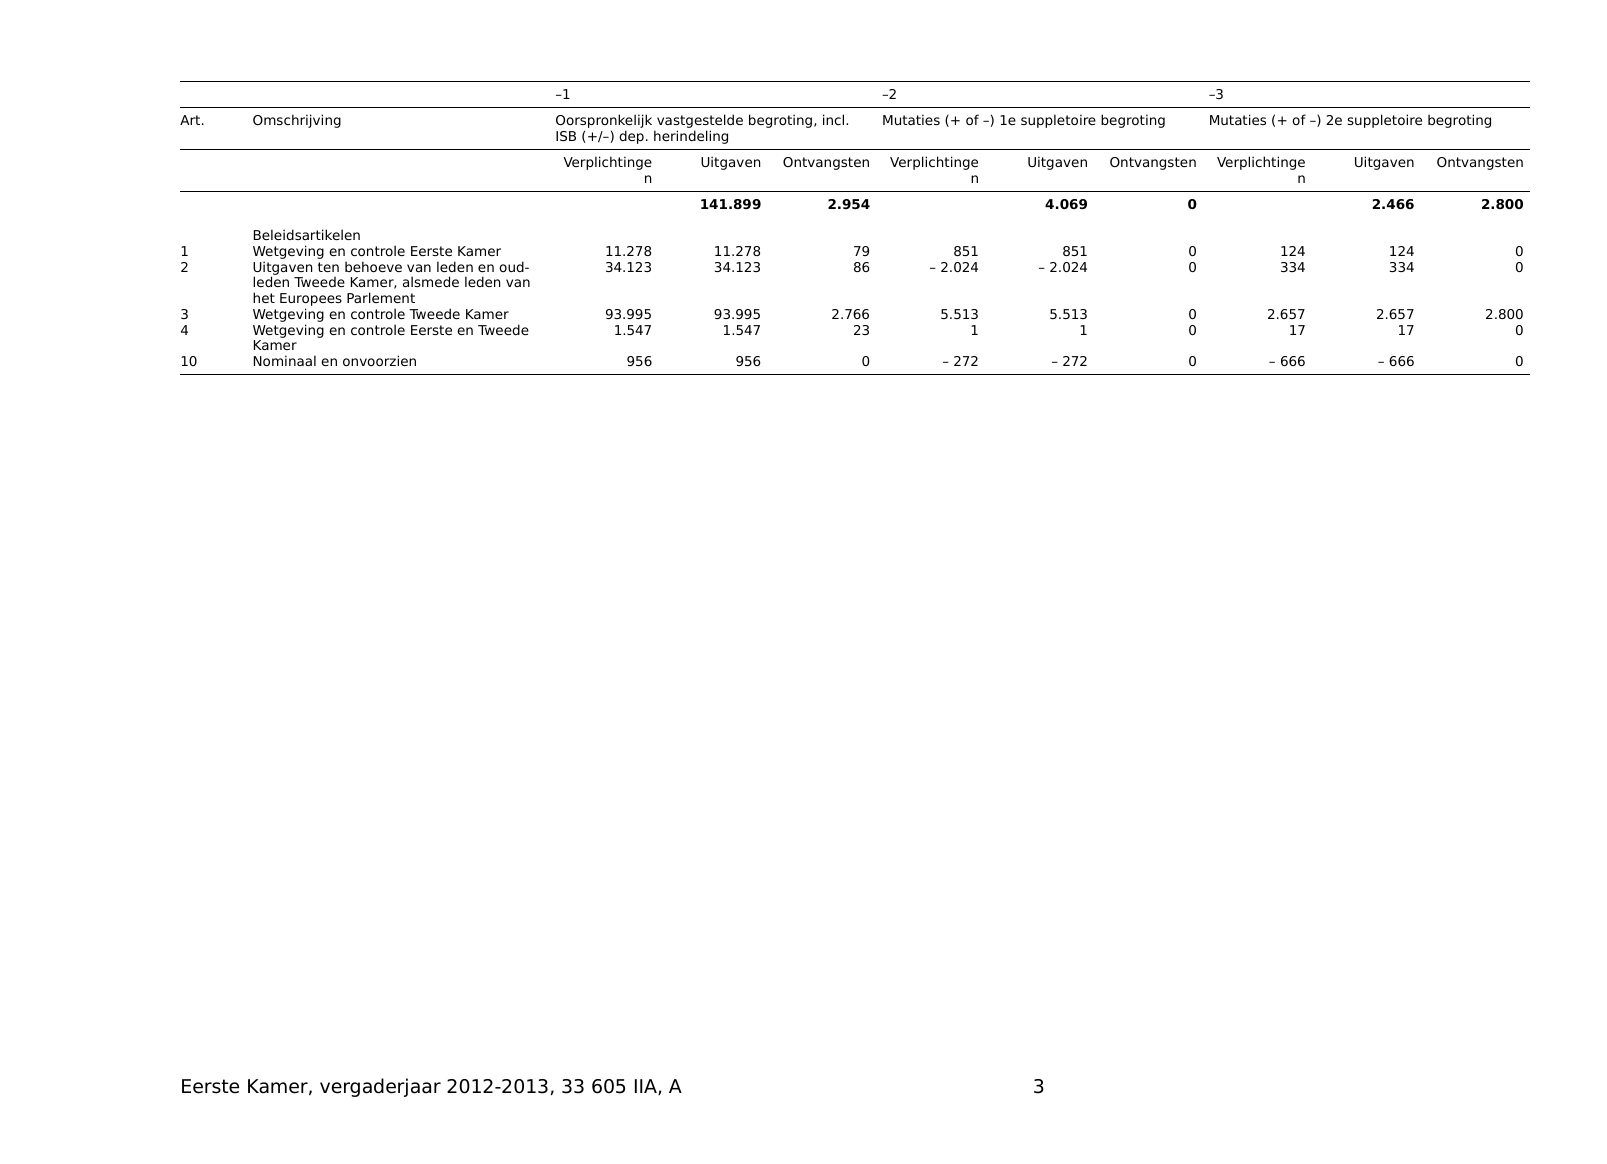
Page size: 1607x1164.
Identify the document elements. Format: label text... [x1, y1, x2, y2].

table_header –1 [549, 82, 876, 107]
table_cell Wetgeving en controle Eerste en Tweede Kamer [247, 323, 549, 354]
table_cell Oorspronkelijk vastgestelde begroting, incl. ISB (+/–) dep. herindeling [549, 108, 876, 149]
table_cell Omschrijving [247, 108, 549, 149]
table_cell [767, 228, 876, 244]
table_cell 0 [1420, 323, 1529, 354]
table_cell 141.899 [658, 192, 767, 212]
table_cell [1094, 228, 1202, 244]
table_cell [985, 212, 1094, 228]
table_cell 11.278 [549, 244, 658, 259]
table_cell 5.513 [876, 307, 985, 322]
table_cell [876, 228, 985, 244]
table_cell [549, 228, 658, 244]
table_cell Art. [180, 108, 247, 149]
table_cell 2.657 [1203, 307, 1311, 322]
table_cell 124 [1311, 244, 1420, 259]
table_cell 334 [1311, 260, 1420, 307]
table_cell 2.466 [1311, 192, 1420, 212]
table_cell 1.547 [658, 323, 767, 354]
table_cell 0 [767, 354, 876, 374]
table_cell 0 [1094, 244, 1202, 259]
table_cell [767, 212, 876, 228]
table_cell Nominaal en onvoorzien [247, 354, 549, 374]
table_cell [247, 192, 549, 212]
table_cell – 272 [876, 354, 985, 374]
table_cell 2.800 [1420, 192, 1529, 212]
table_cell – 2.024 [985, 260, 1094, 307]
table_cell 5.513 [985, 307, 1094, 322]
table_cell [247, 212, 549, 228]
table_cell – 666 [1311, 354, 1420, 374]
table_cell 17 [1311, 323, 1420, 354]
table_cell 0 [1094, 307, 1202, 322]
table_cell [1203, 212, 1311, 228]
table_cell 3 [180, 307, 247, 322]
table_cell [1203, 192, 1311, 212]
table_cell Ontvangsten [767, 150, 876, 191]
table_cell [1311, 212, 1420, 228]
table_cell 1 [180, 244, 247, 259]
table_cell Wetgeving en controle Eerste Kamer [247, 244, 549, 259]
table_cell [1094, 212, 1202, 228]
table_cell [180, 212, 247, 228]
table_cell 79 [767, 244, 876, 259]
table_cell 4 [180, 323, 247, 354]
table_cell 851 [876, 244, 985, 259]
table_cell 1 [985, 323, 1094, 354]
table_cell 0 [1420, 244, 1529, 259]
table_cell 956 [658, 354, 767, 374]
table_cell 34.123 [549, 260, 658, 307]
table_cell 851 [985, 244, 1094, 259]
table_cell Ontvangsten [1420, 150, 1529, 191]
table_cell [1420, 228, 1529, 244]
table_cell 2.657 [1311, 307, 1420, 322]
table_cell 2.800 [1420, 307, 1529, 322]
table_cell 0 [1094, 192, 1202, 212]
table_cell Verplichtingen [549, 150, 658, 191]
table_cell 0 [1420, 260, 1529, 307]
table_cell 11.278 [658, 244, 767, 259]
table_cell [180, 150, 247, 191]
table_cell 23 [767, 323, 876, 354]
table_cell Beleidsartikelen [247, 228, 549, 244]
table_cell 334 [1203, 260, 1311, 307]
table_cell – 2.024 [876, 260, 985, 307]
table_cell [658, 212, 767, 228]
table_cell 93.995 [549, 307, 658, 322]
table_cell [549, 192, 658, 212]
table_cell 0 [1094, 323, 1202, 354]
table_cell 124 [1203, 244, 1311, 259]
table_cell [1203, 228, 1311, 244]
table_cell [985, 228, 1094, 244]
table_cell [180, 228, 247, 244]
table_header [247, 82, 549, 107]
table_cell 0 [1094, 260, 1202, 307]
table_cell [1420, 212, 1529, 228]
table_cell 1.547 [549, 323, 658, 354]
table_cell 17 [1203, 323, 1311, 354]
table_header [180, 82, 247, 107]
table_cell 86 [767, 260, 876, 307]
table_cell 93.995 [658, 307, 767, 322]
table_cell [876, 192, 985, 212]
table_cell [549, 212, 658, 228]
table_cell 2.954 [767, 192, 876, 212]
table_cell 2 [180, 260, 247, 307]
table_cell 0 [1094, 354, 1202, 374]
table_cell [658, 228, 767, 244]
table_cell Ontvangsten [1094, 150, 1202, 191]
table_cell Verplichtingen [1203, 150, 1311, 191]
table_cell 10 [180, 354, 247, 374]
table_cell – 666 [1203, 354, 1311, 374]
table_cell Uitgaven [1311, 150, 1420, 191]
table_cell Mutaties (+ of –) 1e suppletoire begroting [876, 108, 1202, 149]
table_cell 1 [876, 323, 985, 354]
table_cell 34.123 [658, 260, 767, 307]
table_cell Verplichtingen [876, 150, 985, 191]
table_cell Wetgeving en controle Tweede Kamer [247, 307, 549, 322]
table_cell 4.069 [985, 192, 1094, 212]
table_cell – 272 [985, 354, 1094, 374]
table_cell Uitgaven [985, 150, 1094, 191]
table_cell 0 [1420, 354, 1529, 374]
table_cell 2.766 [767, 307, 876, 322]
table_cell [1311, 228, 1420, 244]
table_cell [876, 212, 985, 228]
table_cell [180, 192, 247, 212]
table_cell 956 [549, 354, 658, 374]
table_cell Uitgaven [658, 150, 767, 191]
table_header –3 [1203, 82, 1529, 107]
table_cell Uitgaven ten behoeve van leden en oud-leden Tweede Kamer, alsmede leden van het Europees Parlement [247, 260, 549, 307]
table_cell [247, 150, 549, 191]
table_header –2 [876, 82, 1202, 107]
table_cell Mutaties (+ of –) 2e suppletoire begroting [1203, 108, 1529, 149]
